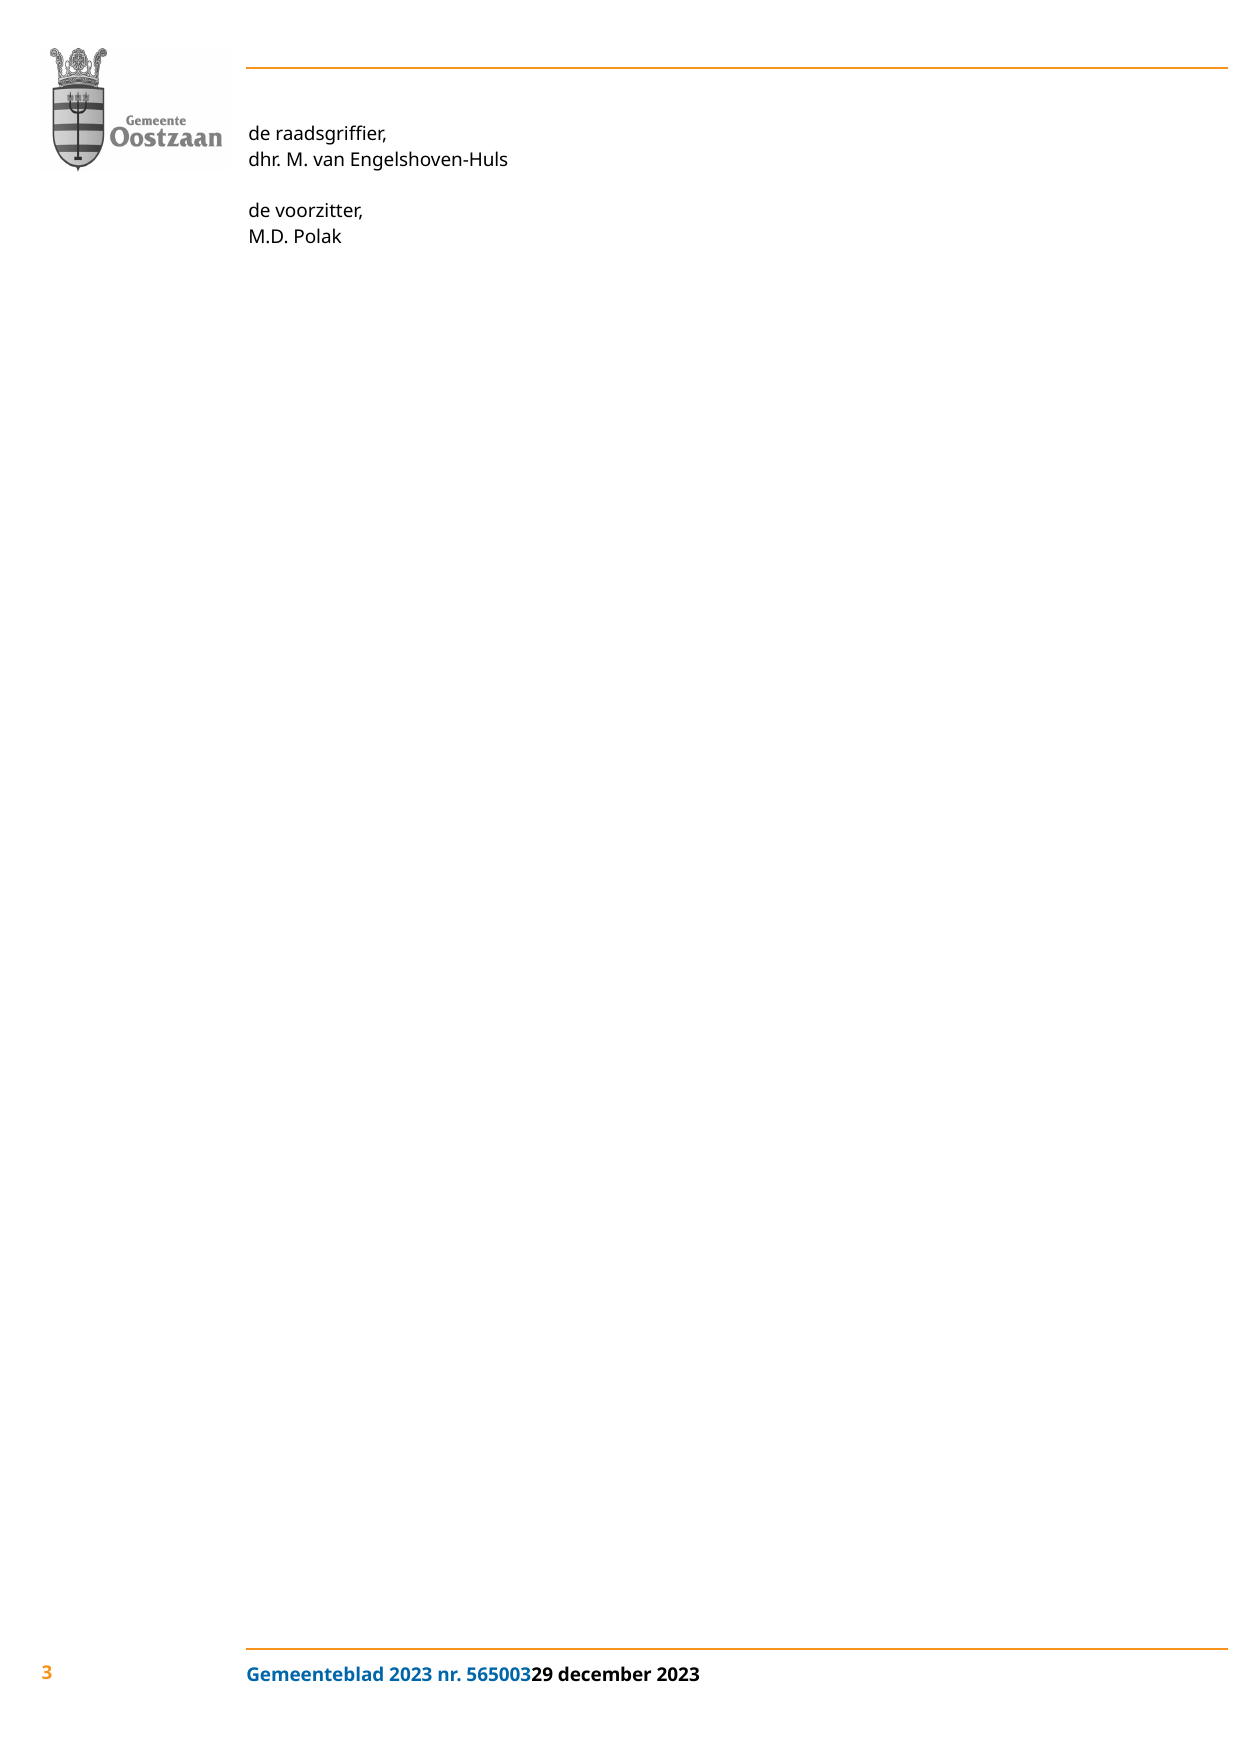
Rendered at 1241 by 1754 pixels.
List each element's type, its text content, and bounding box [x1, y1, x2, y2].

text de raadsgriffier, [248, 121, 1152, 146]
text M.D. Polak [248, 223, 1152, 249]
text dhr. M. van Engelshoven-Huls [248, 146, 1152, 172]
picture [41, 47, 231, 172]
text de voorzitter, [248, 198, 1152, 223]
